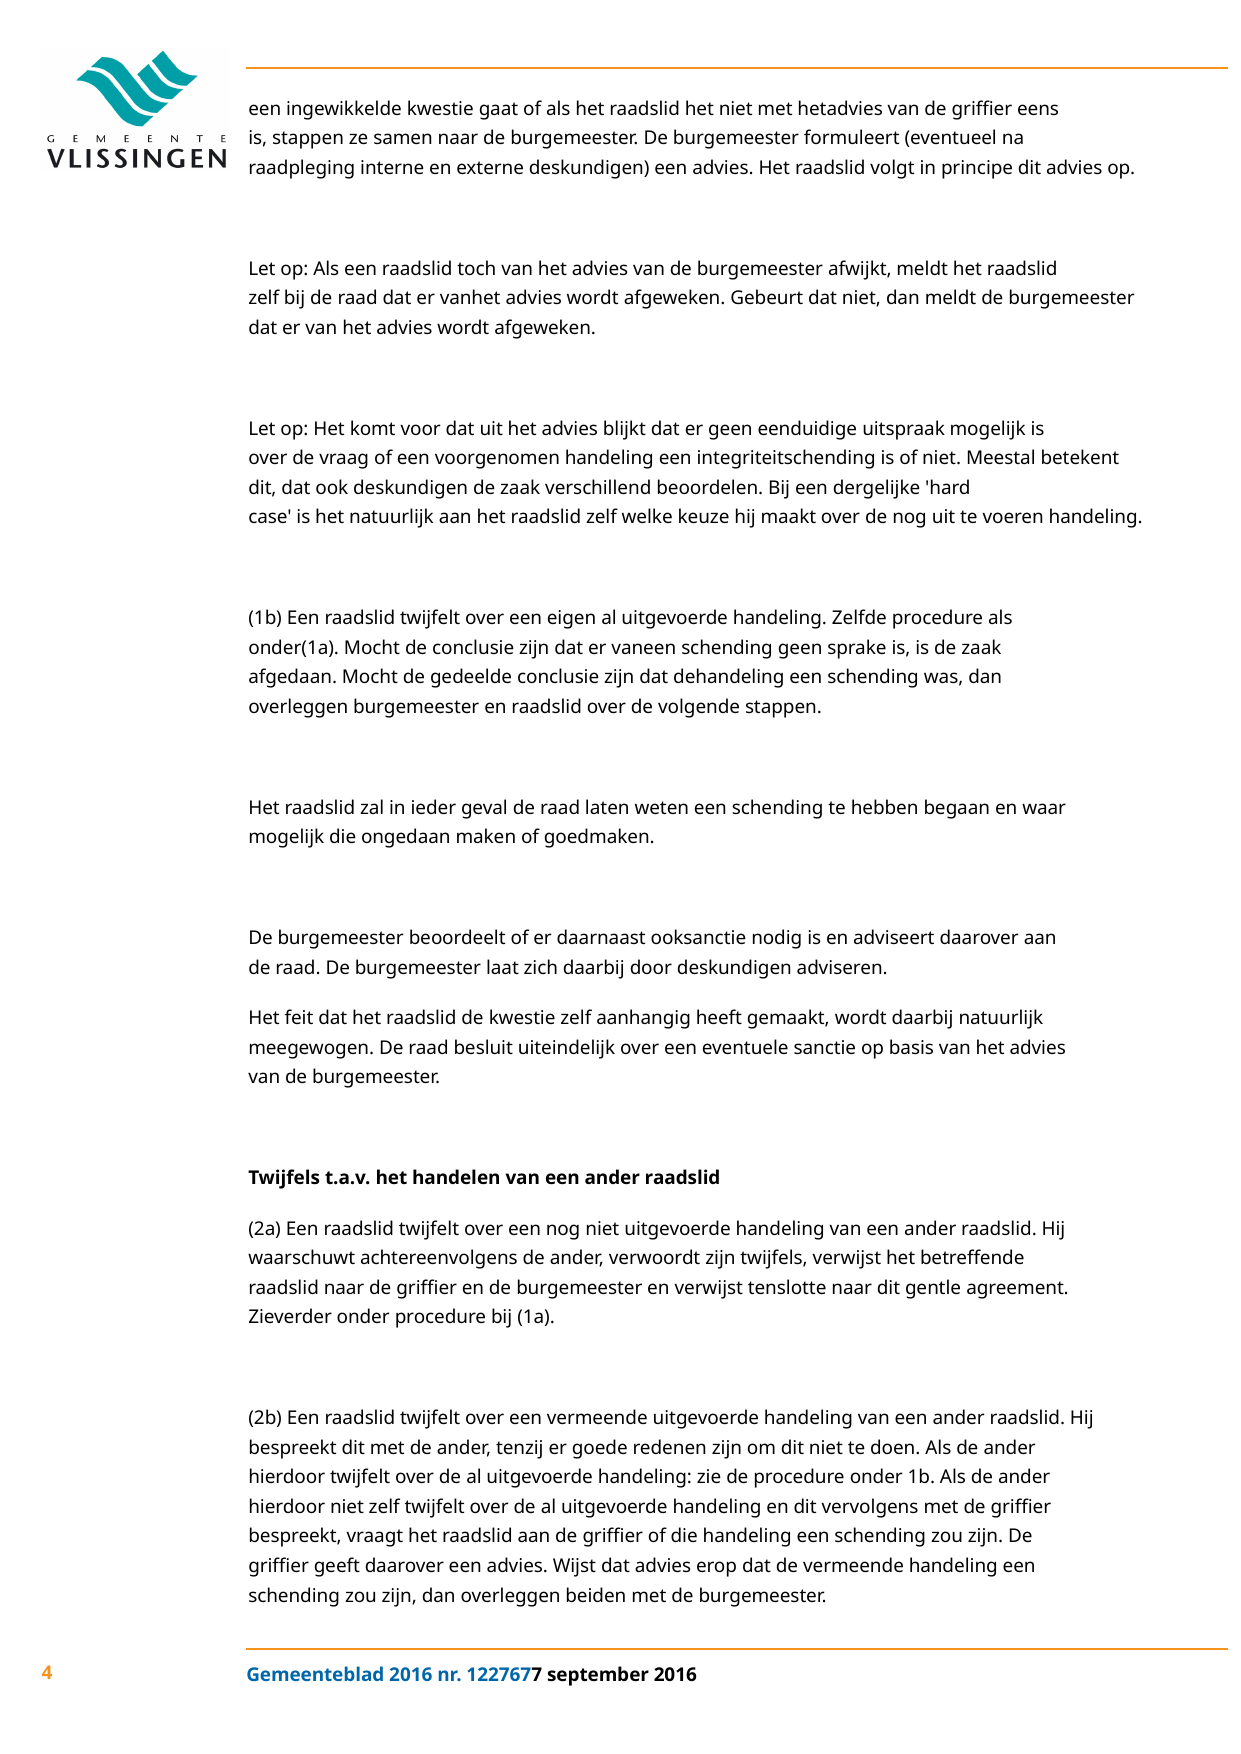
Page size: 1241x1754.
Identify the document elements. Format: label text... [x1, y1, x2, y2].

text Het feit dat het raadslid de kwestie zelf aanhangig heeft gemaakt, wordt daarbij natuurlijk meegewogen. De raad besluit uiteindelijk over een eventuele sanctie op basis van het advies van de burgemeester. [248, 1004, 1152, 1089]
text (2a) Een raadslid twijfelt over een nog niet uitgevoerde handeling van een ander raadslid. Hij waarschuwt achtereenvolgens de ander, verwoordt zijn twijfels, verwijst het betreffende raadslid naar de griffier en de burgemeester en verwijst tenslotte naar dit gentle agreement. Zieverder onder procedure bij (1a). [248, 1215, 1152, 1329]
text (2b) Een raadslid twijfelt over een vermeende uitgevoerde handeling van een ander raadslid. Hij bespreekt dit met de ander, tenzij er goede redenen zijn om dit niet te doen. Als de ander hierdoor twijfelt over de al uitgevoerde handeling: zie de procedure onder 1b. Als de ander hierdoor niet zelf twijfelt over de al uitgevoerde handeling en dit vervolgens met de griffier bespreekt, vraagt het raadslid aan de griffier of die handeling een schending zou zijn. De griffier geeft daarover een advies. Wijst dat advies erop dat de vermeende handeling een schending zou zijn, dan overleggen beiden met de burgemeester. [248, 1404, 1152, 1608]
text Let op: Het komt voor dat uit het advies blijkt dat er geen eenduidige uitspraak mogelijk is over de vraag of een voorgenomen handeling een integriteitschending is of niet. Meestal betekent dit, dat ook deskundigen de zaak verschillend beoordelen. Bij een dergelijke 'hard case' is het natuurlijk aan het raadslid zelf welke keuze hij maakt over de nog uit te voeren handeling. [248, 415, 1152, 529]
text De burgemeester beoordeelt of er daarnaast ooksanctie nodig is en adviseert daarover aan de raad. De burgemeester laat zich daarbij door deskundigen adviseren. [248, 924, 1152, 980]
text Het raadslid zal in ieder geval de raad laten weten een schending te hebben begaan en waar mogelijk die ongedaan maken of goedmaken. [248, 794, 1152, 849]
text (1b) Een raadslid twijfelt over een eigen al uitgevoerde handeling. Zelfde procedure als onder(1a). Mocht de conclusie zijn dat er vaneen schending geen sprake is, is de zaak afgedaan. Mocht de gedeelde conclusie zijn dat dehandeling een schending was, dan overleggen burgemeester en raadslid over de volgende stappen. [248, 604, 1152, 719]
picture [41, 47, 231, 172]
text Let op: Als een raadslid toch van het advies van de burgemeester afwijkt, meldt het raadslid zelf bij de raad dat er vanhet advies wordt afgeweken. Gebeurt dat niet, dan meldt de burgemeester dat er van het advies wordt afgeweken. [248, 255, 1152, 340]
text een ingewikkelde kwestie gaat of als het raadslid het niet met hetadvies van de griffier eens is, stappen ze samen naar de burgemeester. De burgemeester formuleert (eventueel na raadpleging interne en externe deskundigen) een advies. Het raadslid volgt in principe dit advies op. [248, 95, 1152, 180]
text Twijfels t.a.v. het handelen van een ander raadslid [248, 1164, 1152, 1190]
